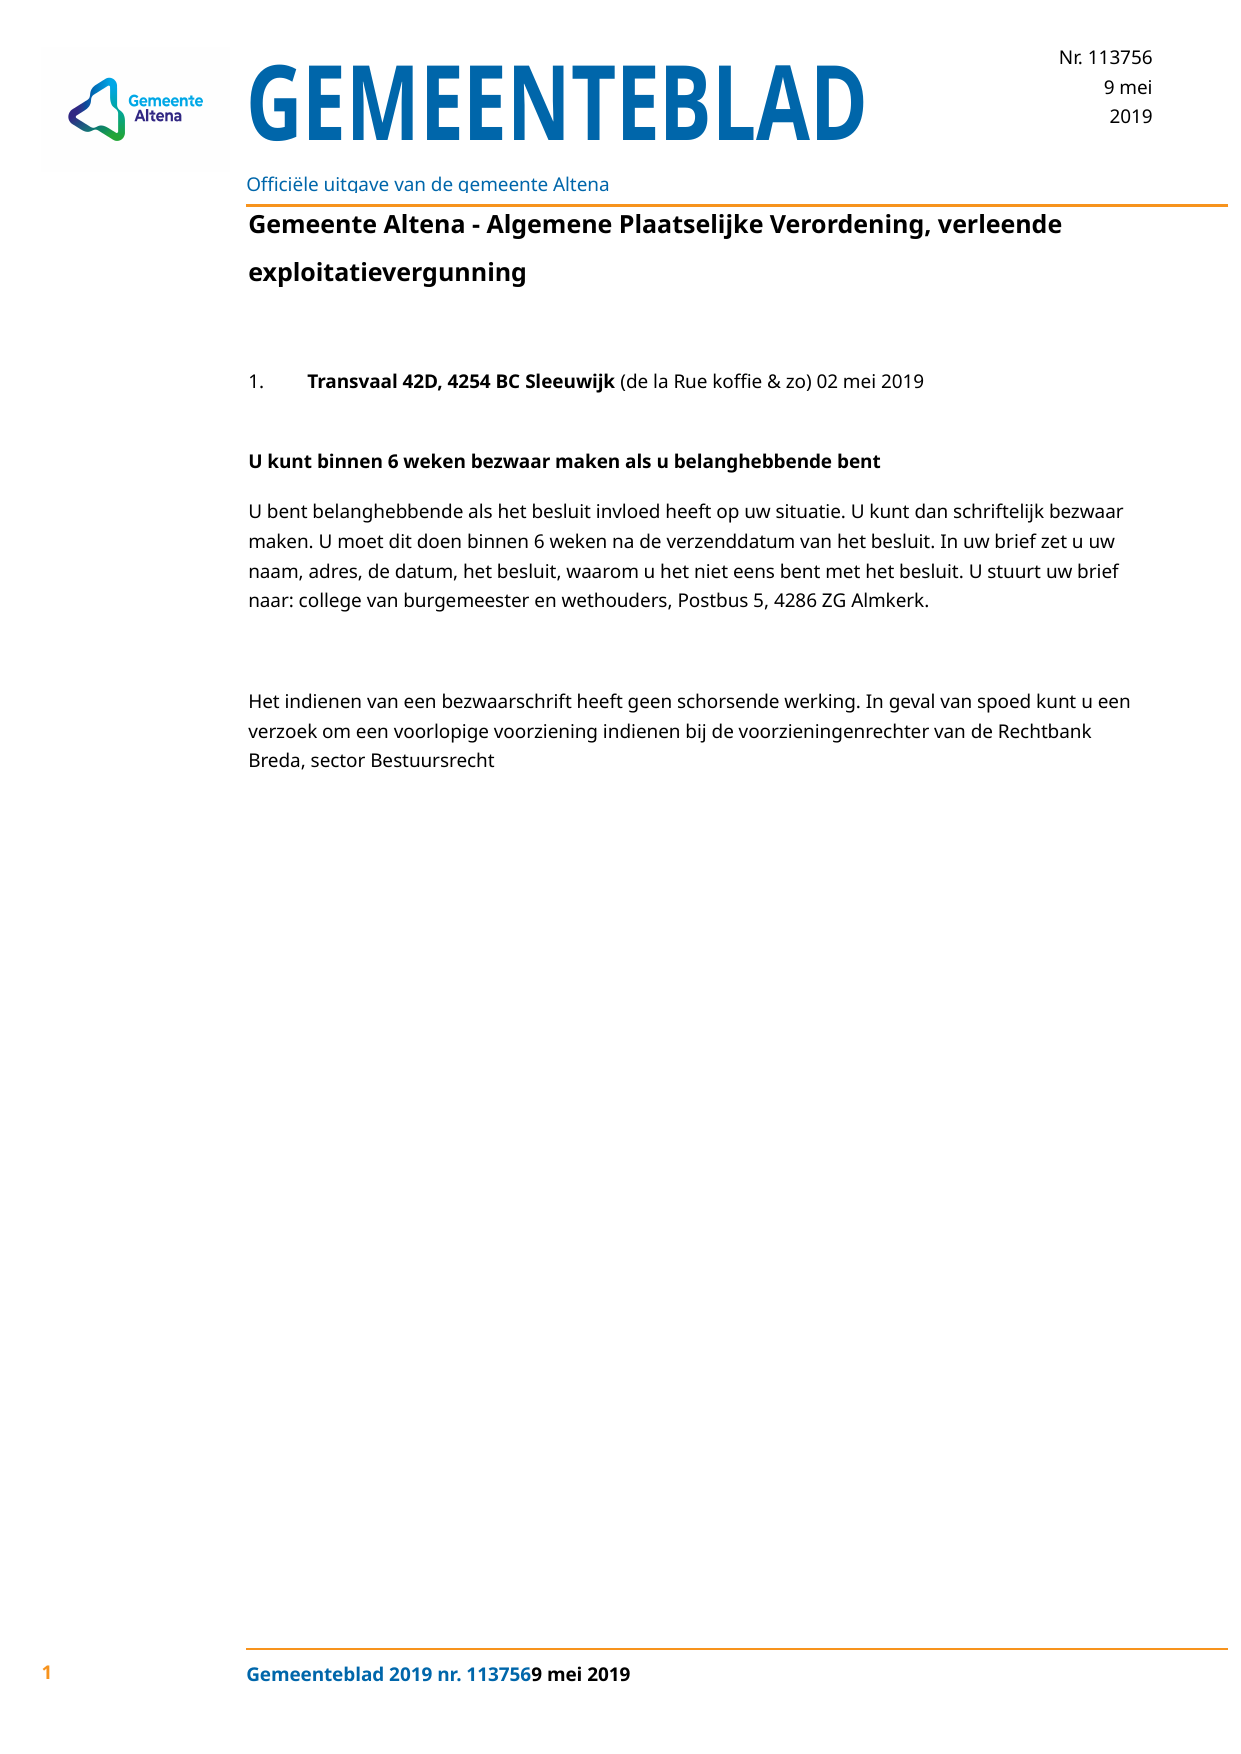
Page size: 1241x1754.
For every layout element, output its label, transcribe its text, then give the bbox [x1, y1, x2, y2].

list Transvaal 42D, 4254 BC Sleeuwijk (de la Rue koffie & zo) 02 mei 2019 [248, 368, 1152, 394]
text U bent belanghebbende als het besluit invloed heeft op uw situatie. U kunt dan schriftelijk bezwaar maken. U moet dit doen binnen 6 weken na de verzenddatum van het besluit. In uw brief zet u uw naam, adres, de datum, het besluit, waarom u het niet eens bent met het besluit. U stuurt uw brief naar: college van burgemeester en wethouders, Postbus 5, 4286 ZG Almkerk. [248, 499, 1152, 613]
text Gemeente Altena - Algemene Plaatselijke Verordening, verleende exploitatievergunning [248, 207, 1152, 288]
picture [41, 47, 231, 172]
text U kunt binnen 6 weken bezwaar maken als u belanghebbende bent [248, 448, 1152, 474]
text Het indienen van een bezwaarschrift heeft geen schorsende werking. In geval van spoed kunt u een verzoek om een voorlopige voorziening indienen bij de voorzieningenrechter van de Rechtbank Breda, sector Bestuursrecht [248, 688, 1152, 773]
